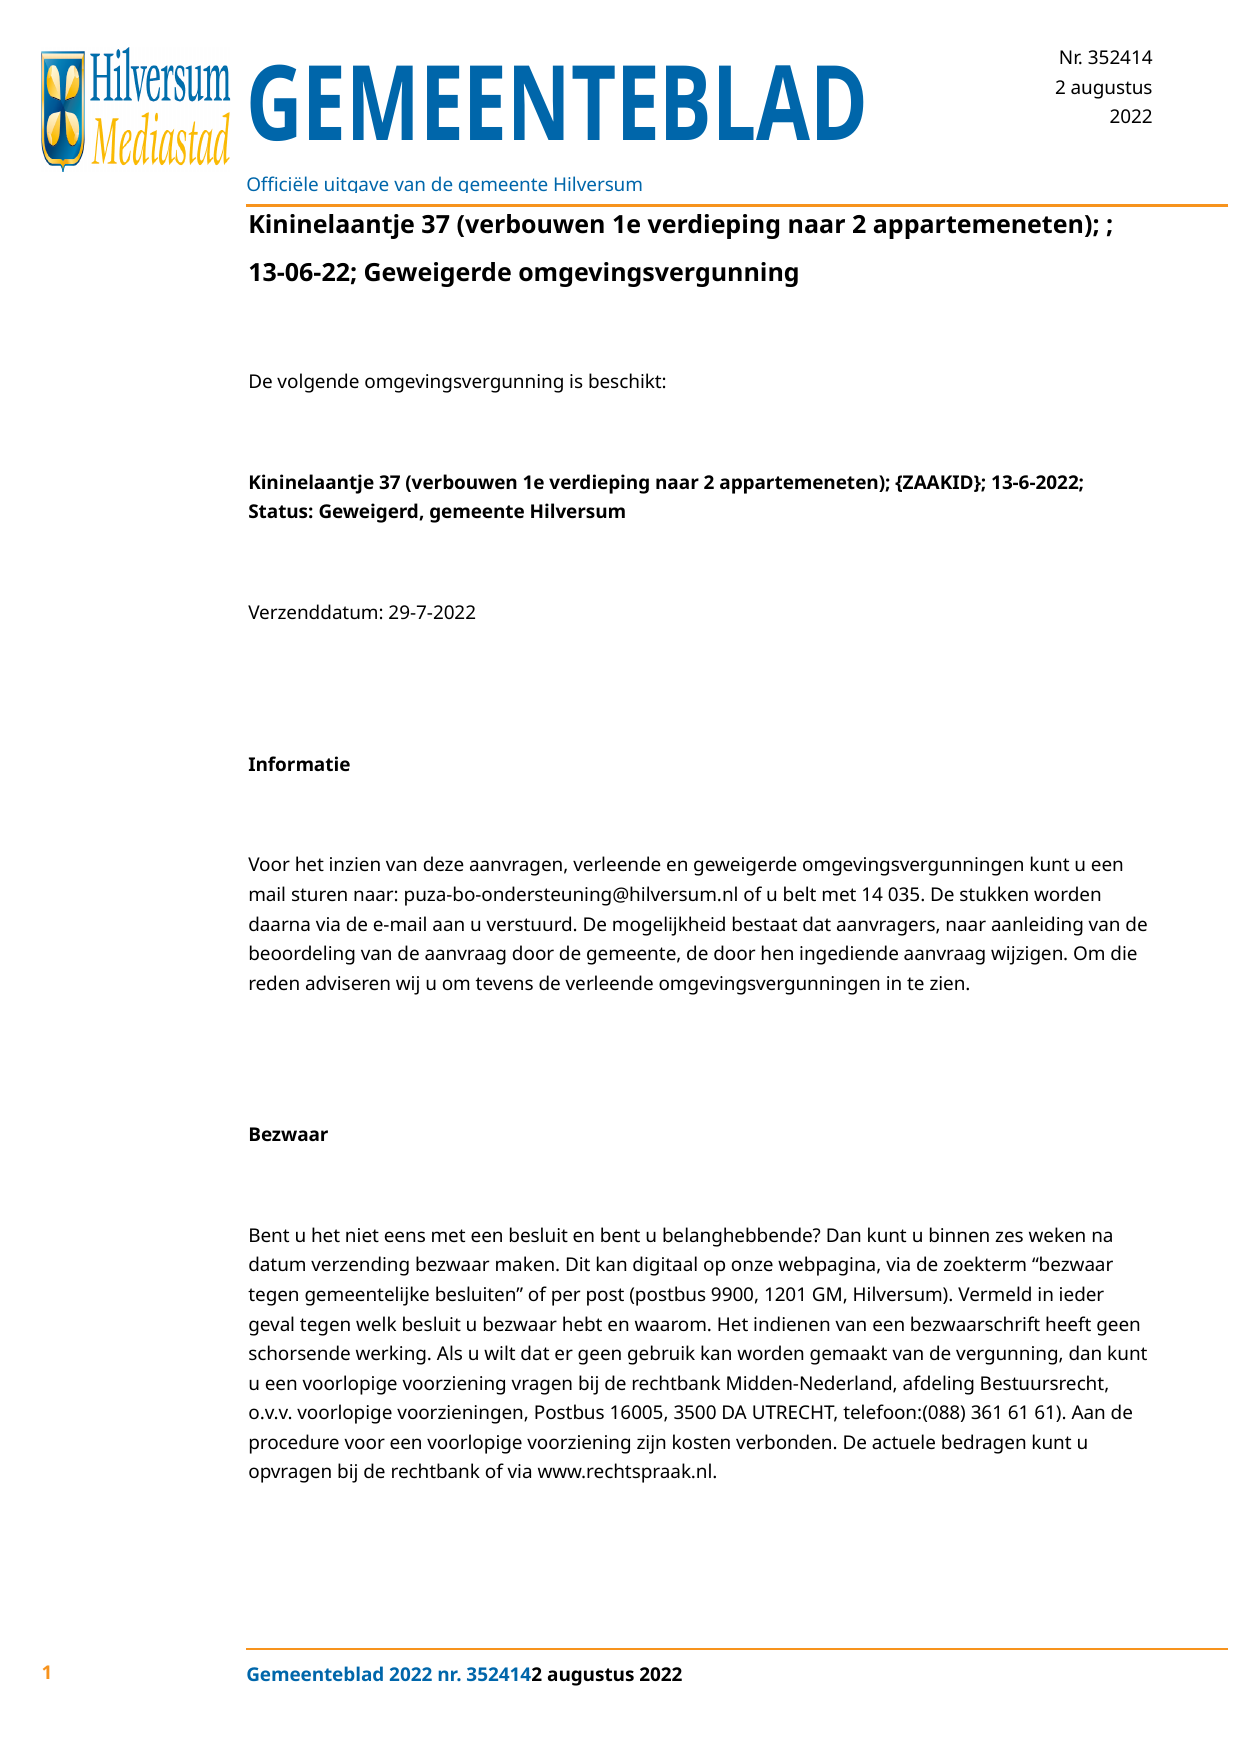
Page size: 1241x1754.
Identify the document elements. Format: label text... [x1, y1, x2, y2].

text Kininelaantje 37 (verbouwen 1e verdieping naar 2 appartemeneten); ; 13-06-22; Geweigerde omgevingsvergunning [248, 207, 1152, 288]
picture [41, 47, 231, 172]
text De volgende omgevingsvergunning is beschikt: [248, 368, 1152, 394]
text Informatie [248, 751, 1152, 777]
text Kininelaantje 37 (verbouwen 1e verdieping naar 2 appartemeneten); {ZAAKID}; 13-6-2022; Status: Geweigerd, gemeente Hilversum [248, 469, 1152, 524]
text Voor het inzien van deze aanvragen, verleende en geweigerde omgevingsvergunningen kunt u een mail sturen naar: puza-bo-ondersteuning@hilversum.nl of u belt met 14 035. De stukken worden daarna via de e-mail aan u verstuurd. De mogelijkheid bestaat dat aanvragers, naar aanleiding van de beoordeling van de aanvraag door de gemeente, de door hen ingediende aanvraag wijzigen. Om die reden adviseren wij u om tevens de verleende omgevingsvergunningen in te zien. [248, 852, 1152, 996]
text Bent u het niet eens met een besluit en bent u belanghebbende? Dan kunt u binnen zes weken na datum verzending bezwaar maken. Dit kan digitaal op onze webpagina, via de zoekterm “bezwaar tegen gemeentelijke besluiten” of per post (postbus 9900, 1201 GM, Hilversum). Vermeld in ieder geval tegen welk besluit u bezwaar hebt en waarom. Het indienen van een bezwaarschrift heeft geen schorsende werking. Als u wilt dat er geen gebruik kan worden gemaakt van de vergunning, dan kunt u een voorlopige voorziening vragen bij de rechtbank Midden-Nederland, afdeling Bestuursrecht, o.v.v. voorlopige voorzieningen, Postbus 16005, 3500 DA UTRECHT, telefoon:(088) 361 61 61). Aan de procedure voor een voorlopige voorziening zijn kosten verbonden. De actuele bedragen kunt u opvragen bij de rechtbank of via www.rechtspraak.nl. [248, 1222, 1152, 1484]
text Verzenddatum: 29-7-2022 [248, 599, 1152, 625]
text Bezwaar [248, 1121, 1152, 1147]
